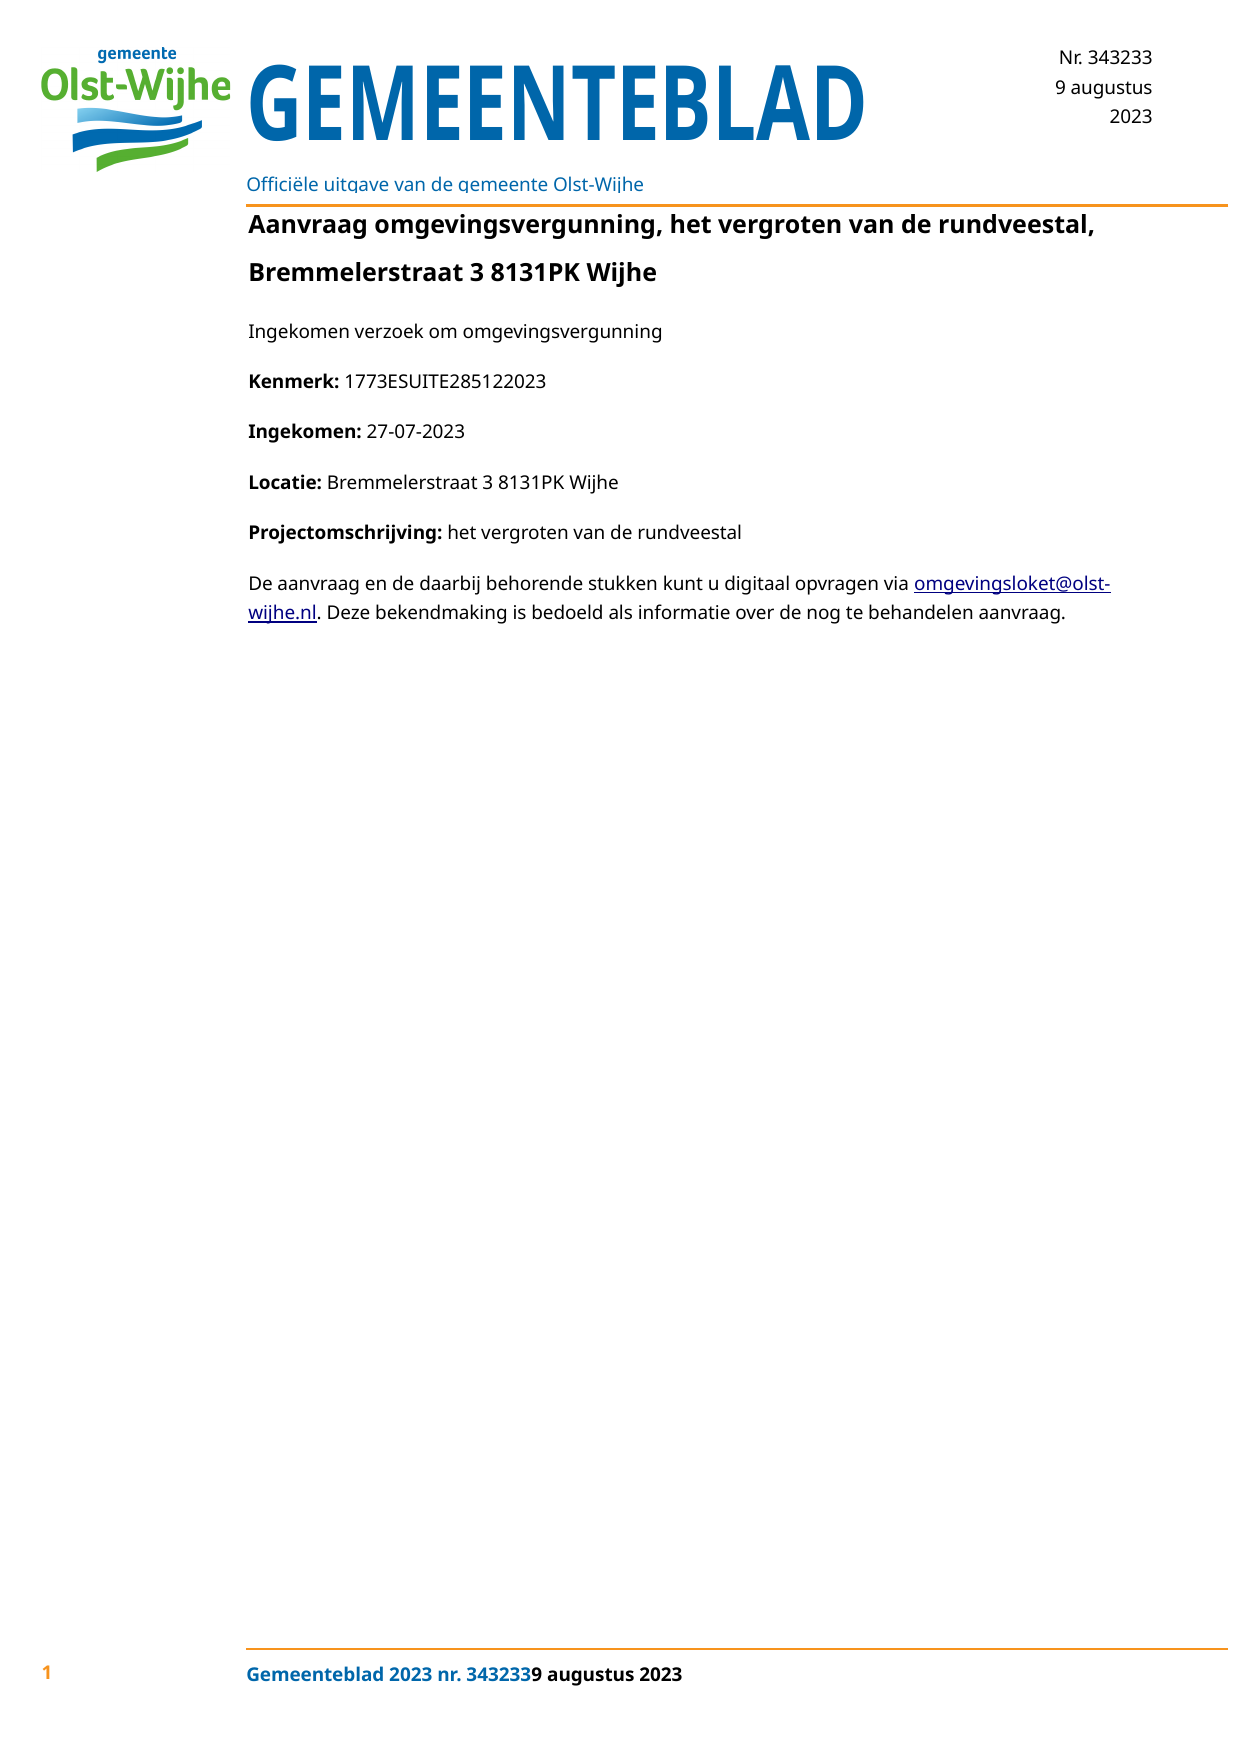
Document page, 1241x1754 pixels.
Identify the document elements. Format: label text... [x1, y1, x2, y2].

text Ingekomen verzoek om omgevingsvergunning [248, 318, 1152, 344]
text Locatie: Bremmelerstraat 3 8131PK Wijhe [248, 469, 1152, 495]
text Aanvraag omgevingsvergunning, het vergroten van de rundveestal, Bremmelerstraat 3 8131PK Wijhe [248, 207, 1152, 288]
text Projectomschrijving: het vergroten van de rundveestal [248, 519, 1152, 545]
picture [41, 47, 231, 172]
text De aanvraag en de daarbij behorende stukken kunt u digitaal opvragen via omgevingsloket@olst-wijhe.nl. Deze bekendmaking is bedoeld als informatie over de nog te behandelen aanvraag. [248, 570, 1152, 625]
text Kenmerk: 1773ESUITE285122023 [248, 368, 1152, 394]
text Ingekomen: 27-07-2023 [248, 419, 1152, 444]
